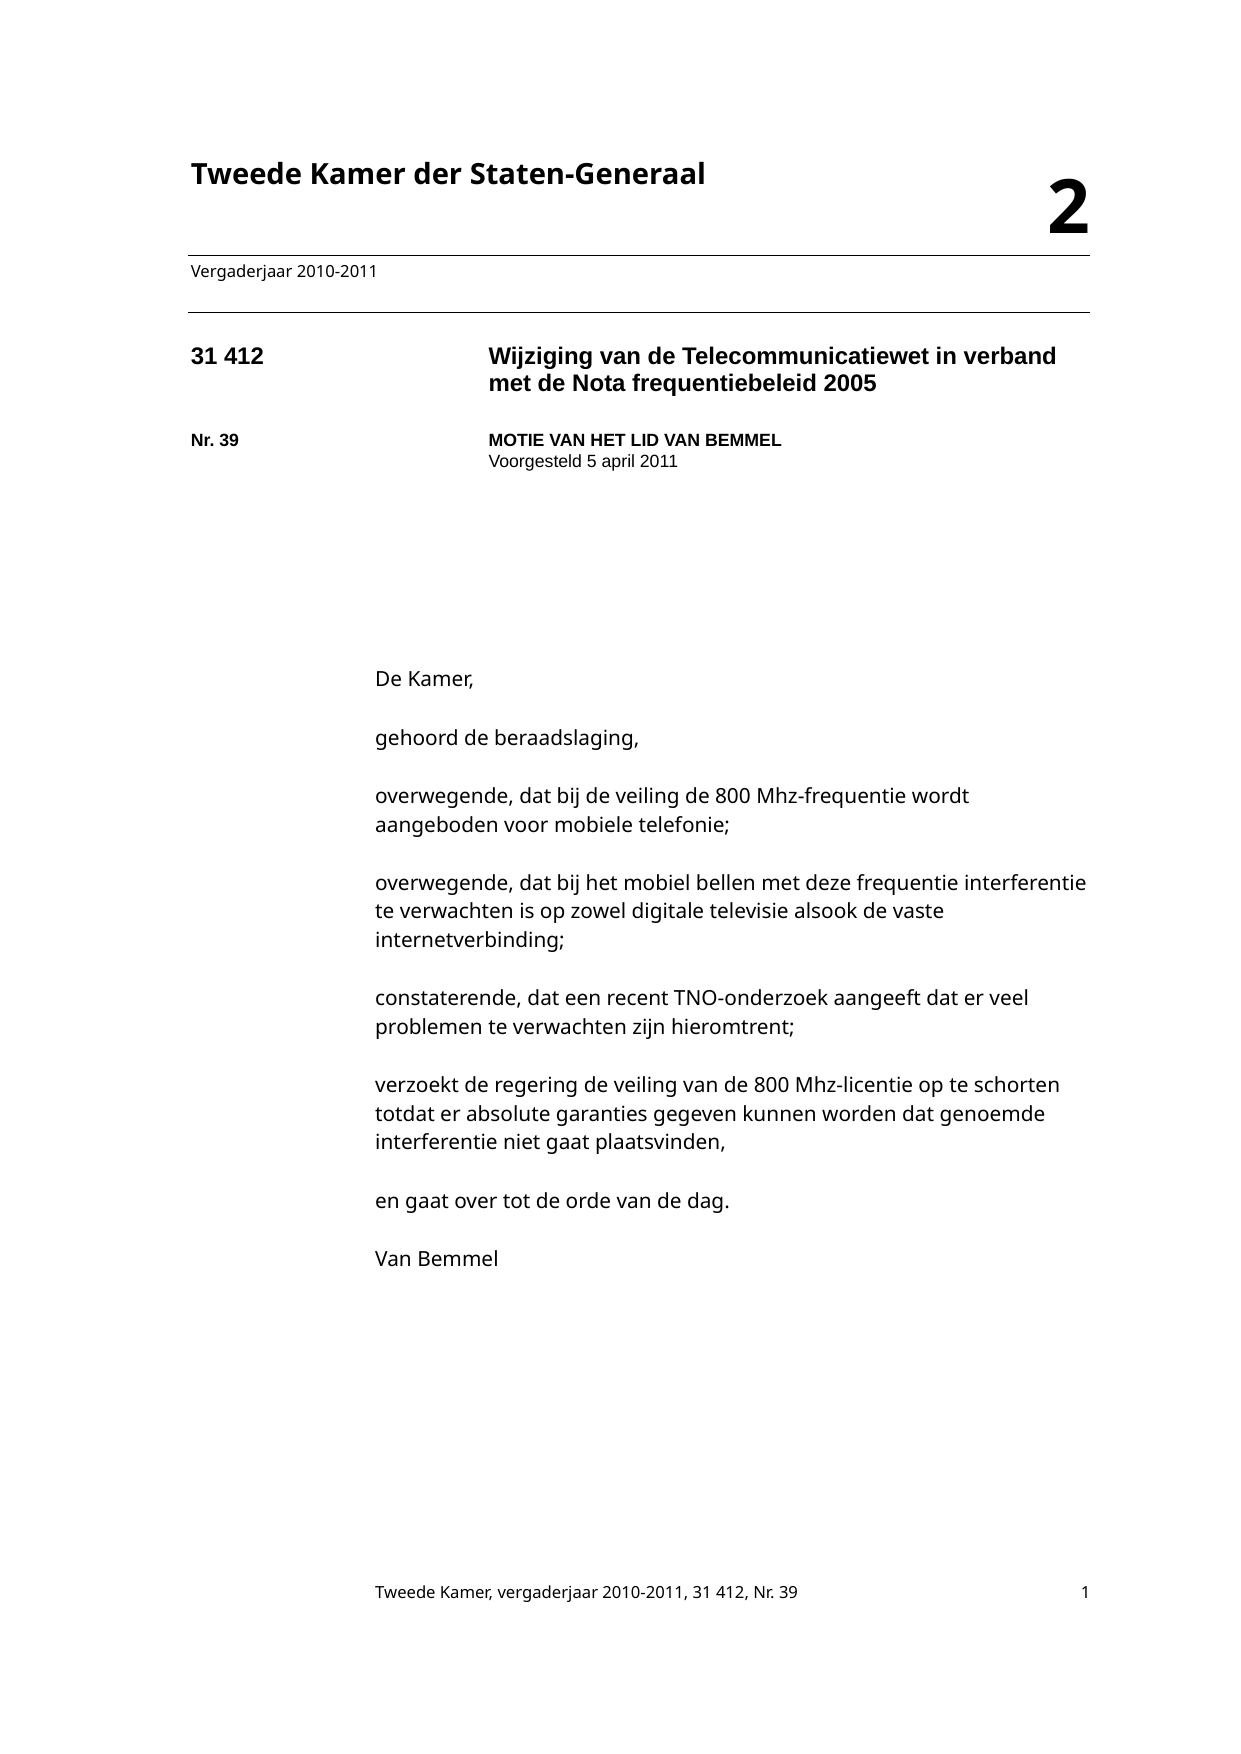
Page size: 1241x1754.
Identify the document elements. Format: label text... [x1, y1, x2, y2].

text Van Bemmel [375, 1244, 1090, 1273]
table_cell Nr. 39 [188, 427, 485, 546]
text overwegende, dat bij het mobiel bellen met deze frequentie interferentie te verwachten is op zowel digitale televisie alsook de vaste internetverbinding; [375, 868, 1090, 953]
table_cell [485, 313, 1090, 339]
table_cell Wijziging van de Telecommunicatiewet in verband met de Nota frequentiebeleid 2005 [485, 339, 1090, 427]
text en gaat over tot de orde van de dag. [375, 1186, 1090, 1214]
table_cell MOTIE VAN HET LID VAN BEMMEL Voorgesteld 5 april 2011 [485, 427, 1090, 546]
text De Kamer, [375, 664, 1090, 693]
text gehoord de beraadslaging, [375, 723, 1090, 751]
table_header Tweede Kamer der Staten-Generaal [188, 150, 909, 255]
table_cell [485, 256, 1090, 312]
table_cell 31 412 [188, 339, 485, 427]
text overwegende, dat bij de veiling de 800 Mhz-frequentie wordt aangeboden voor mobiele telefonie; [375, 781, 1090, 838]
table_header 2 [910, 150, 1090, 255]
table_cell Vergaderjaar 2010-2011 [188, 256, 485, 312]
text verzoekt de regering de veiling van de 800 Mhz-licentie op te schorten totdat er absolute garanties gegeven kunnen worden dat genoemde interferentie niet gaat plaatsvinden, [375, 1070, 1090, 1156]
text constaterende, dat een recent TNO-onderzoek aangeeft dat er veel problemen te verwachten zijn hieromtrent; [375, 983, 1090, 1040]
table_cell [188, 313, 485, 339]
